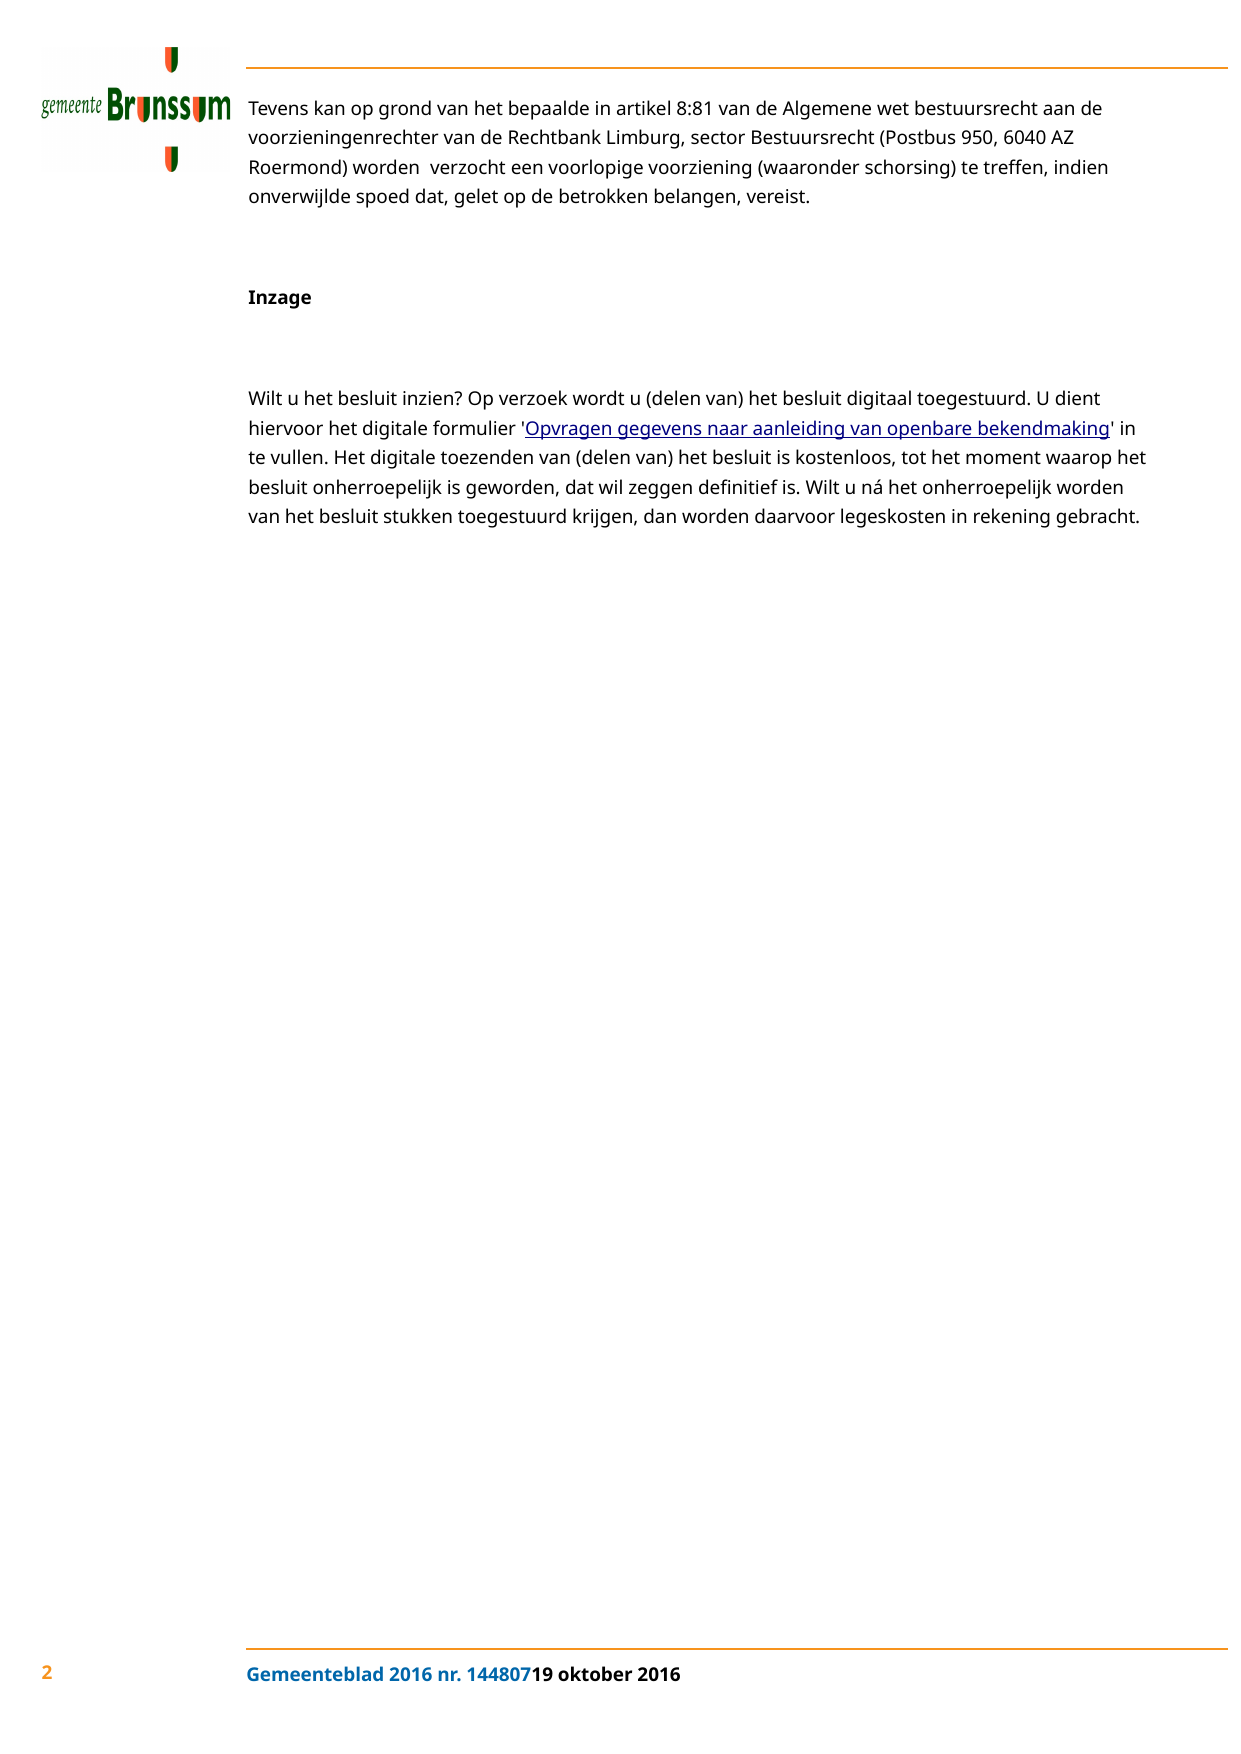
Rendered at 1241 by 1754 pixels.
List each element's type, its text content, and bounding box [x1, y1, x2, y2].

picture [41, 47, 231, 172]
text Wilt u het besluit inzien? Op verzoek wordt u (delen van) het besluit digitaal toegestuurd. U dient hiervoor het digitale formulier 'Opvragen gegevens naar aanleiding van openbare bekendmaking' in te vullen. Het digitale toezenden van (delen van) het besluit is kostenloos, tot het moment waarop het besluit onherroepelijk is geworden, dat wil zeggen definitief is. Wilt u ná het onherroepelijk worden van het besluit stukken toegestuurd krijgen, dan worden daarvoor legeskosten in rekening gebracht. [248, 385, 1152, 529]
text Inzage [248, 284, 1152, 310]
text Tevens kan op grond van het bepaalde in artikel 8:81 van de Algemene wet bestuursrecht aan de voorzieningenrechter van de Rechtbank Limburg, sector Bestuursrecht (Postbus 950, 6040 AZ Roermond) worden verzocht een voorlopige voorziening (waaronder schorsing) te treffen, indien onverwijlde spoed dat, gelet op de betrokken belangen, vereist. [248, 95, 1152, 209]
